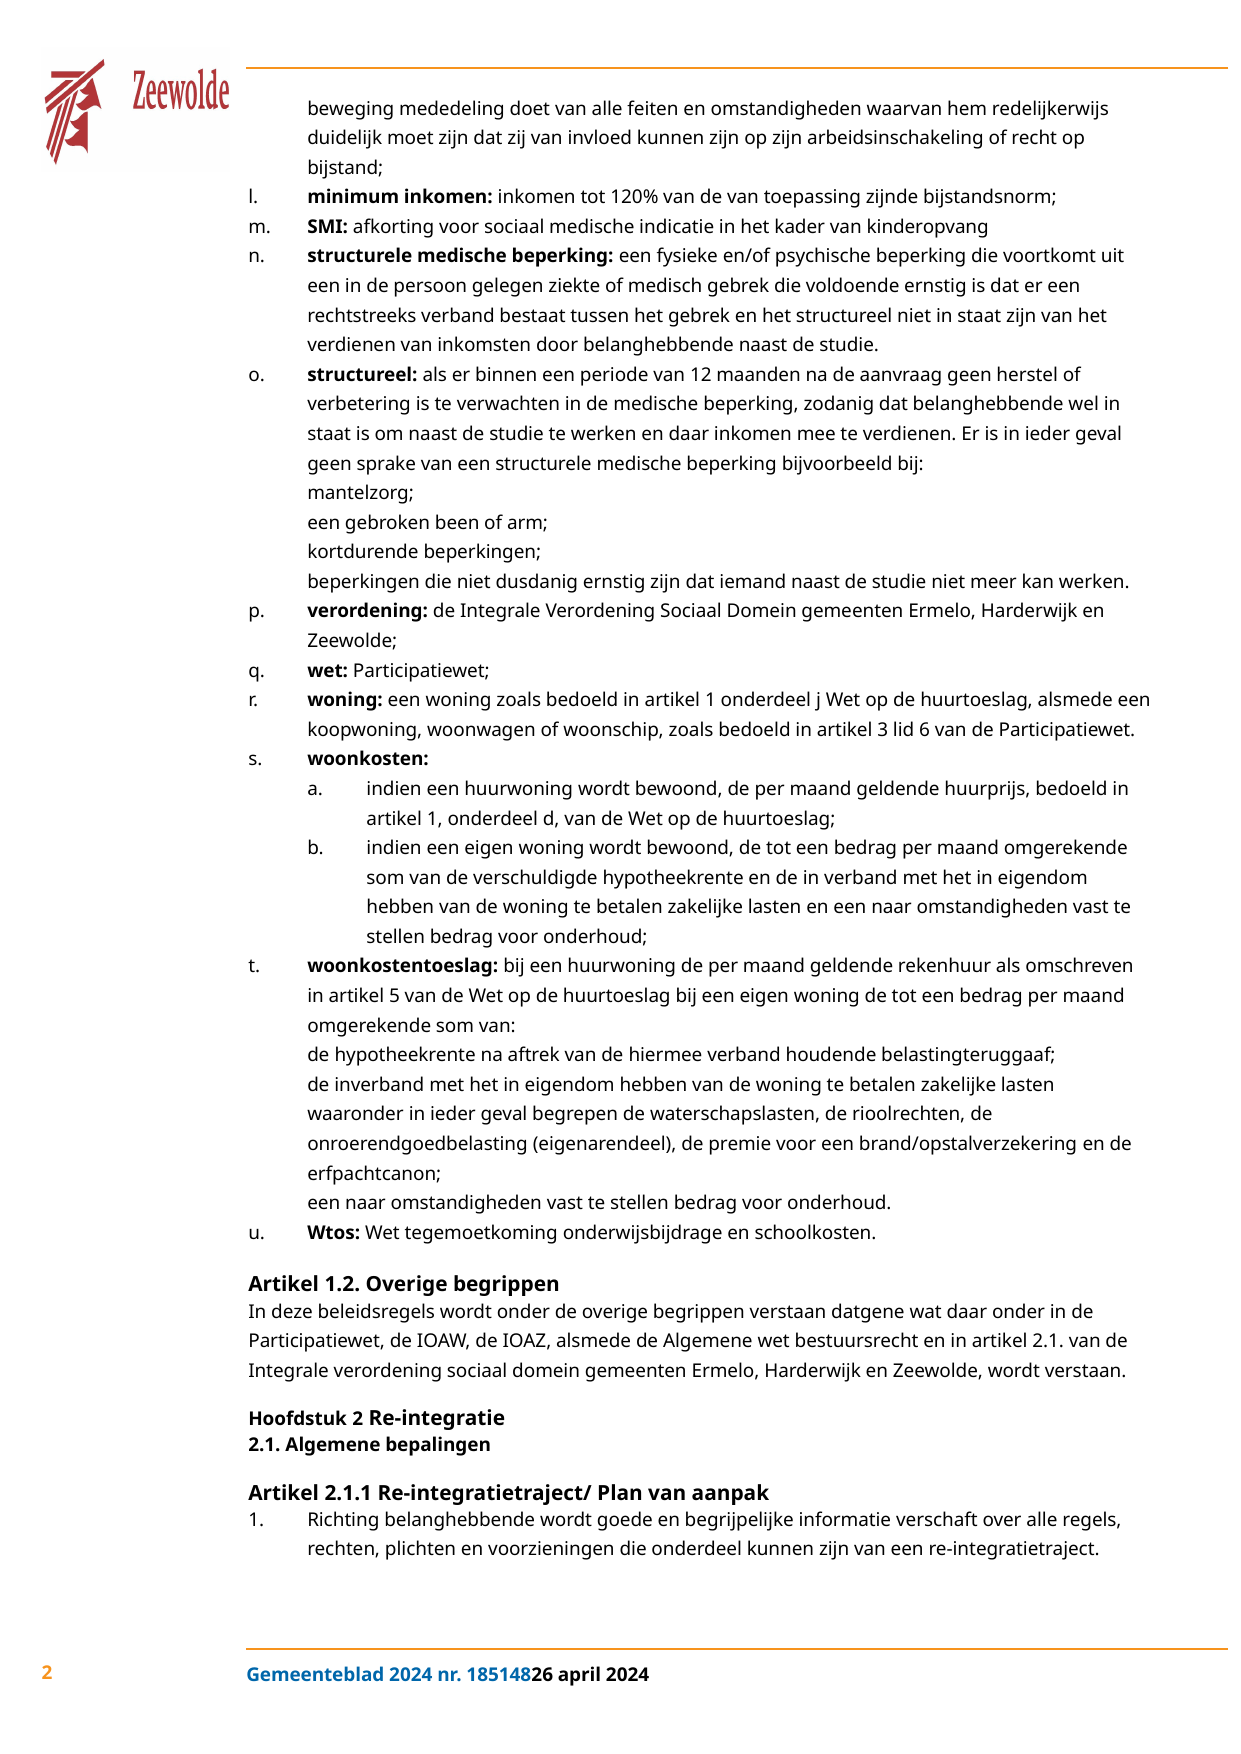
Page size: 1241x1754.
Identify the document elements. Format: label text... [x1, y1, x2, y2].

list een gebroken been of arm; [248, 509, 1152, 535]
list verordening: de Integrale Verordening Sociaal Domein gemeenten Ermelo, Harderwijk en Zeewolde; [248, 598, 1152, 653]
list indien een huurwoning wordt bewoond, de per maand geldende huurprijs, bedoeld in artikel 1, onderdeel d, van de Wet op de huurtoeslag; [307, 775, 1152, 831]
list structurele medische beperking: een fysieke en/of psychische beperking die voortkomt uit een in de persoon gelegen ziekte of medisch gebrek die voldoende ernstig is dat er een rechtstreeks verband bestaat tussen het gebrek en het structureel niet in staat zijn van het verdienen van inkomsten door belanghebbende naast de studie. [248, 243, 1152, 357]
list Wtos: Wet tegemoetkoming onderwijsbijdrage en schoolkosten. [248, 1219, 1152, 1245]
list een naar omstandigheden vast te stellen bedrag voor onderhoud. [248, 1189, 1152, 1215]
list beweging mededeling doet van alle feiten en omstandigheden waarvan hem redelijkerwijs duidelijk moet zijn dat zij van invloed kunnen zijn op zijn arbeidsinschakeling of recht op bijstand; [248, 95, 1152, 180]
list structureel: als er binnen een periode van 12 maanden na de aanvraag geen herstel of verbetering is te verwachten in de medische beperking, zodanig dat belanghebbende wel in staat is om naast de studie te werken en daar inkomen mee te verdienen. Er is in ieder geval geen sprake van een structurele medische beperking bijvoorbeeld bij: [248, 361, 1152, 476]
list woonkosten: [248, 746, 1152, 771]
text Artikel 1.2. Overige begrippen [248, 1269, 1152, 1298]
list Richting belanghebbende wordt goede en begrijpelijke informatie verschaft over alle regels, rechten, plichten en voorzieningen die onderdeel kunnen zijn van een re-integratietraject. [248, 1506, 1152, 1561]
text 2.1. Algemene bepalingen [248, 1431, 1152, 1457]
picture [41, 47, 231, 172]
list beperkingen die niet dusdanig ernstig zijn dat iemand naast de studie niet meer kan werken. [248, 568, 1152, 594]
list woonkostentoeslag: bij een huurwoning de per maand geldende rekenhuur als omschreven in artikel 5 van de Wet op de huurtoeslag bij een eigen woning de tot een bedrag per maand omgerekende som van: [248, 953, 1152, 1038]
list de hypotheekrente na aftrek van de hiermee verband houdende belastingteruggaaf; [248, 1041, 1152, 1067]
text In deze beleidsregels wordt onder de overige begrippen verstaan datgene wat daar onder in de Participatiewet, de IOAW, de IOAZ, alsmede de Algemene wet bestuursrecht en in artikel 2.1. van de Integrale verordening sociaal domein gemeenten Ermelo, Harderwijk en Zeewolde, wordt verstaan. [248, 1298, 1152, 1383]
list de inverband met het in eigendom hebben van de woning te betalen zakelijke lasten waaronder in ieder geval begrepen de waterschapslasten, de rioolrechten, de onroerendgoedbelasting (eigenarendeel), de premie voor een brand/opstalverzekering en de erfpachtcanon; [248, 1071, 1152, 1186]
list minimum inkomen: inkomen tot 120% van de van toepassing zijnde bijstandsnorm; [248, 183, 1152, 209]
list SMI: afkorting voor sociaal medische indicatie in het kader van kinderopvang [248, 213, 1152, 239]
text Artikel 2.1.1 Re-integratietraject/ Plan van aanpak [248, 1478, 1152, 1506]
list kortdurende beperkingen; [248, 538, 1152, 564]
list mantelzorg; [248, 479, 1152, 505]
text Hoofdstuk 2 Re-integratie [248, 1403, 1152, 1431]
list indien een eigen woning wordt bewoond, de tot een bedrag per maand omgerekende som van de verschuldigde hypotheekrente en de in verband met het in eigendom hebben van de woning te betalen zakelijke lasten en een naar omstandigheden vast te stellen bedrag voor onderhoud; [307, 834, 1152, 949]
list wet: Participatiewet; [248, 657, 1152, 683]
list woning: een woning zoals bedoeld in artikel 1 onderdeel j Wet op de huurtoeslag, alsmede een koopwoning, woonwagen of woonschip, zoals bedoeld in artikel 3 lid 6 van de Participatiewet. [248, 686, 1152, 742]
